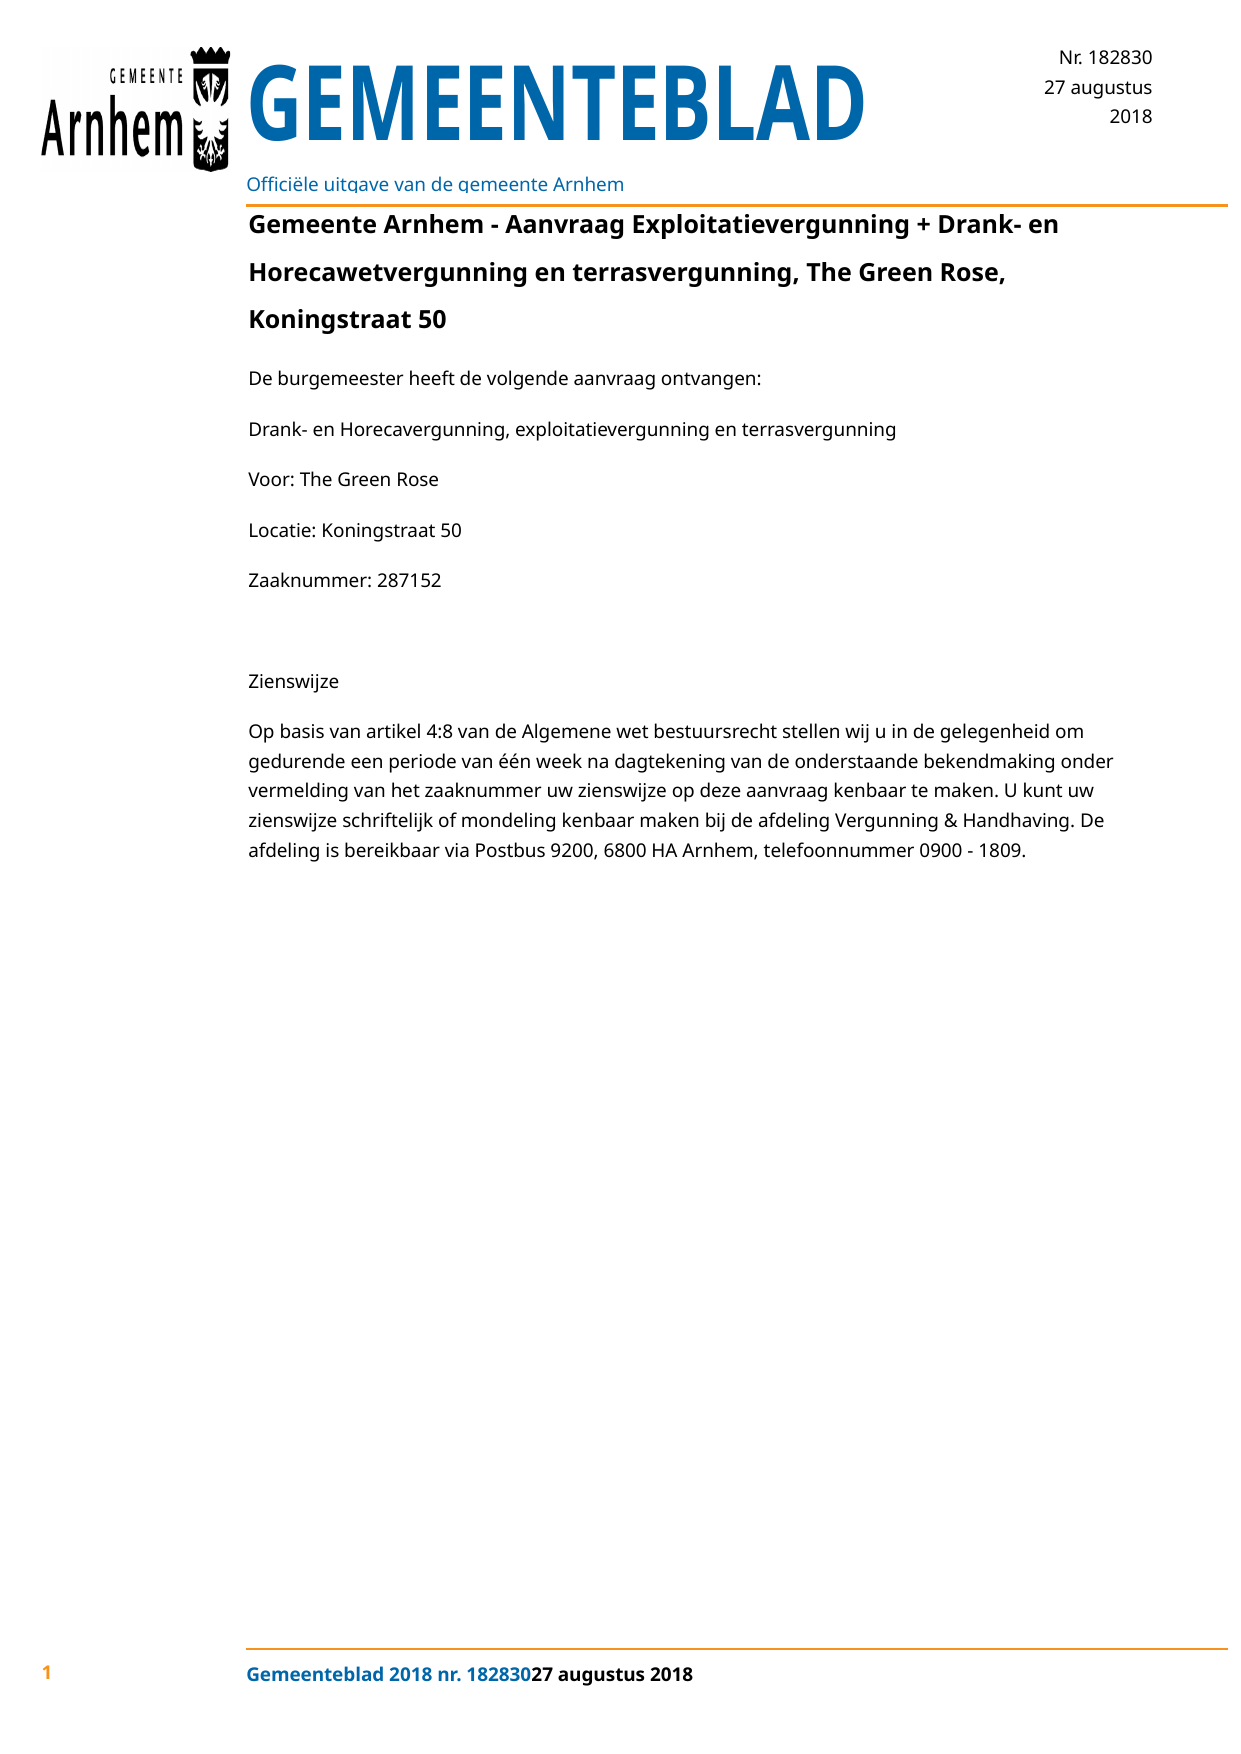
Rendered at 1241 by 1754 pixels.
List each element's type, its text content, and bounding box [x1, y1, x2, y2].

text De burgemeester heeft de volgende aanvraag ontvangen: [248, 366, 1152, 391]
text Gemeente Arnhem - Aanvraag Exploitatievergunning + Drank- en Horecawetvergunning en terrasvergunning, The Green Rose, Koningstraat 50 [248, 207, 1152, 336]
picture [41, 47, 231, 172]
text Zienswijze [248, 668, 1152, 694]
text Voor: The Green Rose [248, 466, 1152, 492]
text Drank- en Horecavergunning, exploitatievergunning en terrasvergunning [248, 416, 1152, 442]
text Op basis van artikel 4:8 van de Algemene wet bestuursrecht stellen wij u in de gelegenheid om gedurende een periode van één week na dagtekening van de onderstaande bekendmaking onder vermelding van het zaaknummer uw zienswijze op deze aanvraag kenbaar te maken. U kunt uw zienswijze schriftelijk of mondeling kenbaar maken bij de afdeling Vergunning & Handhaving. De afdeling is bereikbaar via Postbus 9200, 6800 HA Arnhem, telefoonnummer 0900 - 1809. [248, 718, 1152, 862]
text Locatie: Koningstraat 50 [248, 517, 1152, 542]
text Zaaknummer: 287152 [248, 567, 1152, 593]
